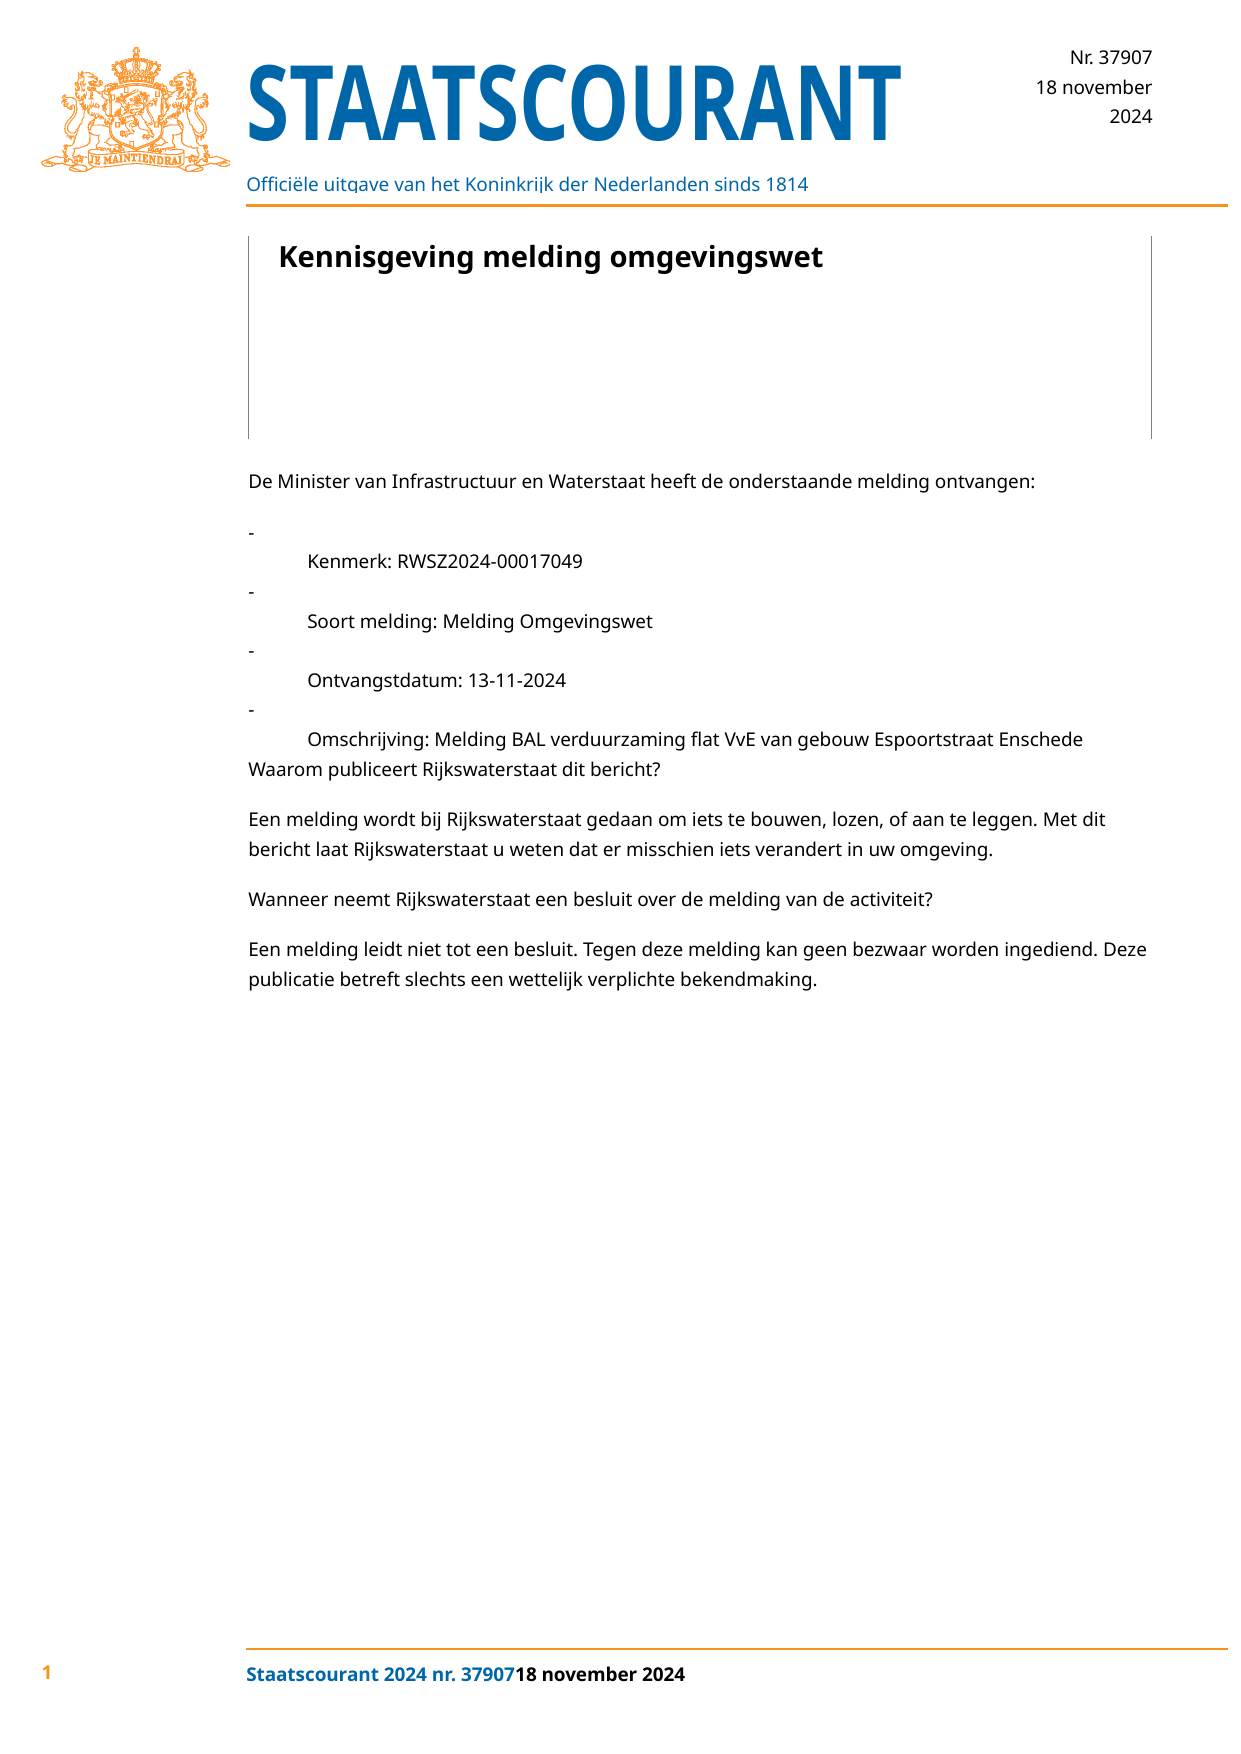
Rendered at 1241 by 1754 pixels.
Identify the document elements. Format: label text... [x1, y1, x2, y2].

list Omschrijving: Melding BAL verduurzaming flat VvE van gebouw Espoortstraat Enschede [248, 726, 1152, 752]
text Een melding wordt bij Rijkswaterstaat gedaan om iets te bouwen, lozen, of aan te leggen. Met dit bericht laat Rijkswaterstaat u weten dat er misschien iets verandert in uw omgeving. [248, 806, 1152, 861]
list Soort melding: Melding Omgevingswet [248, 608, 1152, 633]
text De Minister van Infrastructuur en Waterstaat heeft de onderstaande melding ontvangen: [248, 469, 1152, 494]
table_header [1090, 236, 1151, 413]
picture [41, 47, 231, 172]
text Waarom publiceert Rijkswaterstaat dit bericht? [248, 756, 1152, 781]
table_header Kennisgeving melding omgevingswet [249, 236, 850, 439]
table_header [850, 236, 912, 413]
text Een melding leidt niet tot een besluit. Tegen deze melding kan geen bezwaar worden ingediend. Deze publicatie betreft slechts een wettelijk verplichte bekendmaking. [248, 937, 1152, 992]
picture [912, 236, 1090, 414]
text Wanneer neemt Rijkswaterstaat een besluit over de melding van de activiteit? [248, 886, 1152, 912]
list Ontvangstdatum: 13-11-2024 [248, 667, 1152, 693]
list Kenmerk: RWSZ2024-00017049 [248, 549, 1152, 574]
table_header [850, 414, 1151, 439]
